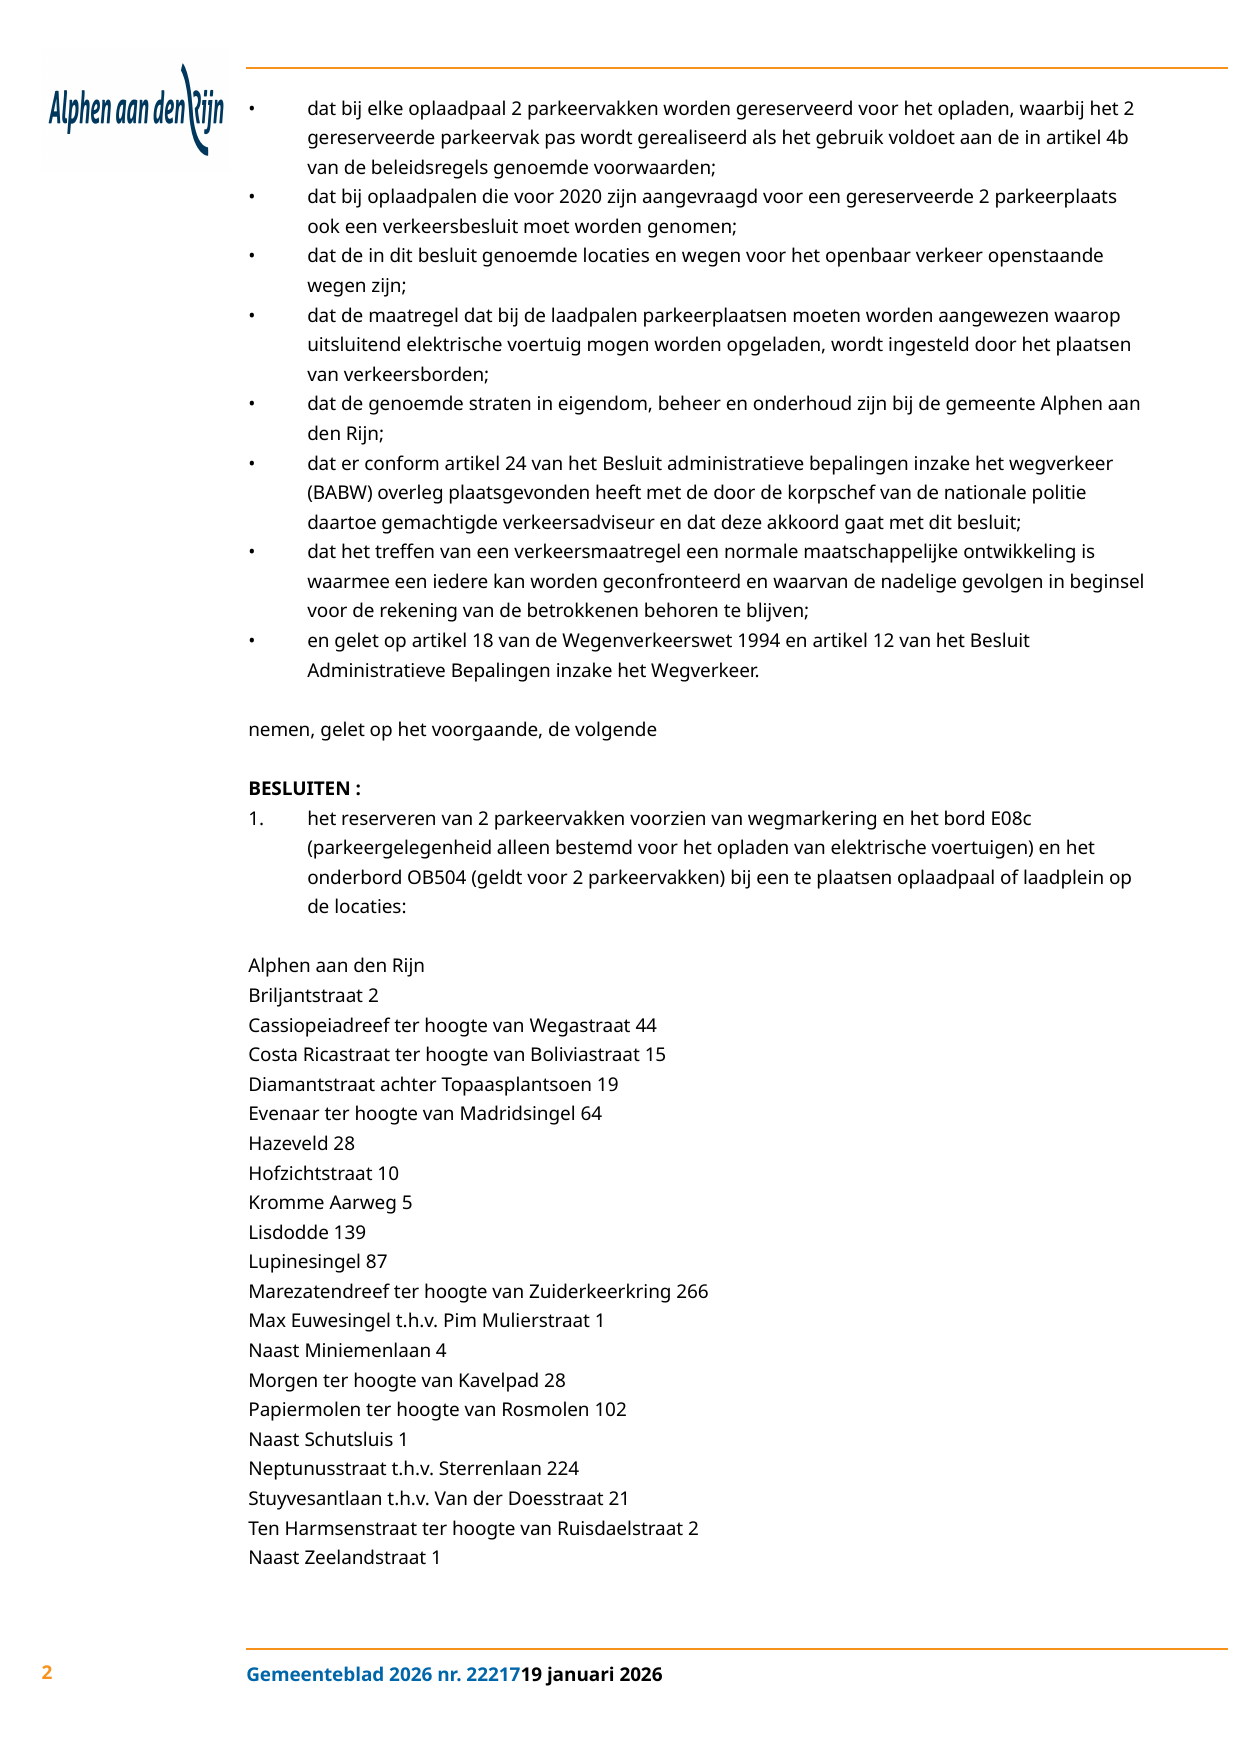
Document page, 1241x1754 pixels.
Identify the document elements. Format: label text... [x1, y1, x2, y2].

text Alphen aan den Rijn [248, 953, 1152, 978]
text Lupinesingel 87 [248, 1248, 1152, 1274]
list en gelet op artikel 18 van de Wegenverkeerswet 1994 en artikel 12 van het Besluit Administratieve Bepalingen inzake het Wegverkeer. [248, 627, 1152, 683]
text Diamantstraat achter Topaasplantsoen 19 [248, 1071, 1152, 1097]
text BESLUITEN : [248, 775, 1152, 801]
list dat de genoemde straten in eigendom, beheer en onderhoud zijn bij de gemeente Alphen aan den Rijn; [248, 391, 1152, 446]
text Hofzichtstraat 10 [248, 1160, 1152, 1186]
text Costa Ricastraat ter hoogte van Boliviastraat 15 [248, 1041, 1152, 1067]
text Marezatendreef ter hoogte van Zuiderkeerkring 266 [248, 1278, 1152, 1304]
text Lisdodde 139 [248, 1219, 1152, 1245]
list dat de in dit besluit genoemde locaties en wegen voor het openbaar verkeer openstaande wegen zijn; [248, 243, 1152, 298]
picture [41, 47, 231, 172]
text Naast Miniemenlaan 4 [248, 1337, 1152, 1363]
list dat bij oplaadpalen die voor 2020 zijn aangevraagd voor een gereserveerde 2 parkeerplaats ook een verkeersbesluit moet worden genomen; [248, 183, 1152, 239]
text Evenaar ter hoogte van Madridsingel 64 [248, 1101, 1152, 1126]
text Hazeveld 28 [248, 1130, 1152, 1156]
list dat de maatregel dat bij de laadpalen parkeerplaatsen moeten worden aangewezen waarop uitsluitend elektrische voertuig mogen worden opgeladen, wordt ingesteld door het plaatsen van verkeersborden; [248, 302, 1152, 387]
text Naast Schutsluis 1 [248, 1426, 1152, 1452]
text Morgen ter hoogte van Kavelpad 28 [248, 1367, 1152, 1393]
text Briljantstraat 2 [248, 982, 1152, 1008]
text Neptunusstraat t.h.v. Sterrenlaan 224 [248, 1456, 1152, 1481]
text Stuyvesantlaan t.h.v. Van der Doesstraat 21 [248, 1485, 1152, 1511]
text Cassiopeiadreef ter hoogte van Wegastraat 44 [248, 1012, 1152, 1038]
list dat bij elke oplaadpaal 2 parkeervakken worden gereserveerd voor het opladen, waarbij het 2 gereserveerde parkeervak pas wordt gerealiseerd als het gebruik voldoet aan de in artikel 4b van de beleidsregels genoemde voorwaarden; [248, 95, 1152, 180]
text Kromme Aarweg 5 [248, 1189, 1152, 1215]
list dat er conform artikel 24 van het Besluit administratieve bepalingen inzake het wegverkeer (BABW) overleg plaatsgevonden heeft met de door de korpschef van de nationale politie daartoe gemachtigde verkeersadviseur en dat deze akkoord gaat met dit besluit; [248, 450, 1152, 535]
text Papiermolen ter hoogte van Rosmolen 102 [248, 1396, 1152, 1422]
text nemen, gelet op het voorgaande, de volgende [248, 716, 1152, 742]
list het reserveren van 2 parkeervakken voorzien van wegmarkering en het bord E08c (parkeergelegenheid alleen bestemd voor het opladen van elektrische voertuigen) en het onderbord OB504 (geldt voor 2 parkeervakken) bij een te plaatsen oplaadpaal of laadplein op de locaties: [248, 805, 1152, 919]
list dat het treffen van een verkeersmaatregel een normale maatschappelijke ontwikkeling is waarmee een iedere kan worden geconfronteerd en waarvan de nadelige gevolgen in beginsel voor de rekening van de betrokkenen behoren te blijven; [248, 538, 1152, 623]
text Naast Zeelandstraat 1 [248, 1544, 1152, 1570]
text Ten Harmsenstraat ter hoogte van Ruisdaelstraat 2 [248, 1515, 1152, 1541]
text Max Euwesingel t.h.v. Pim Mulierstraat 1 [248, 1308, 1152, 1333]
